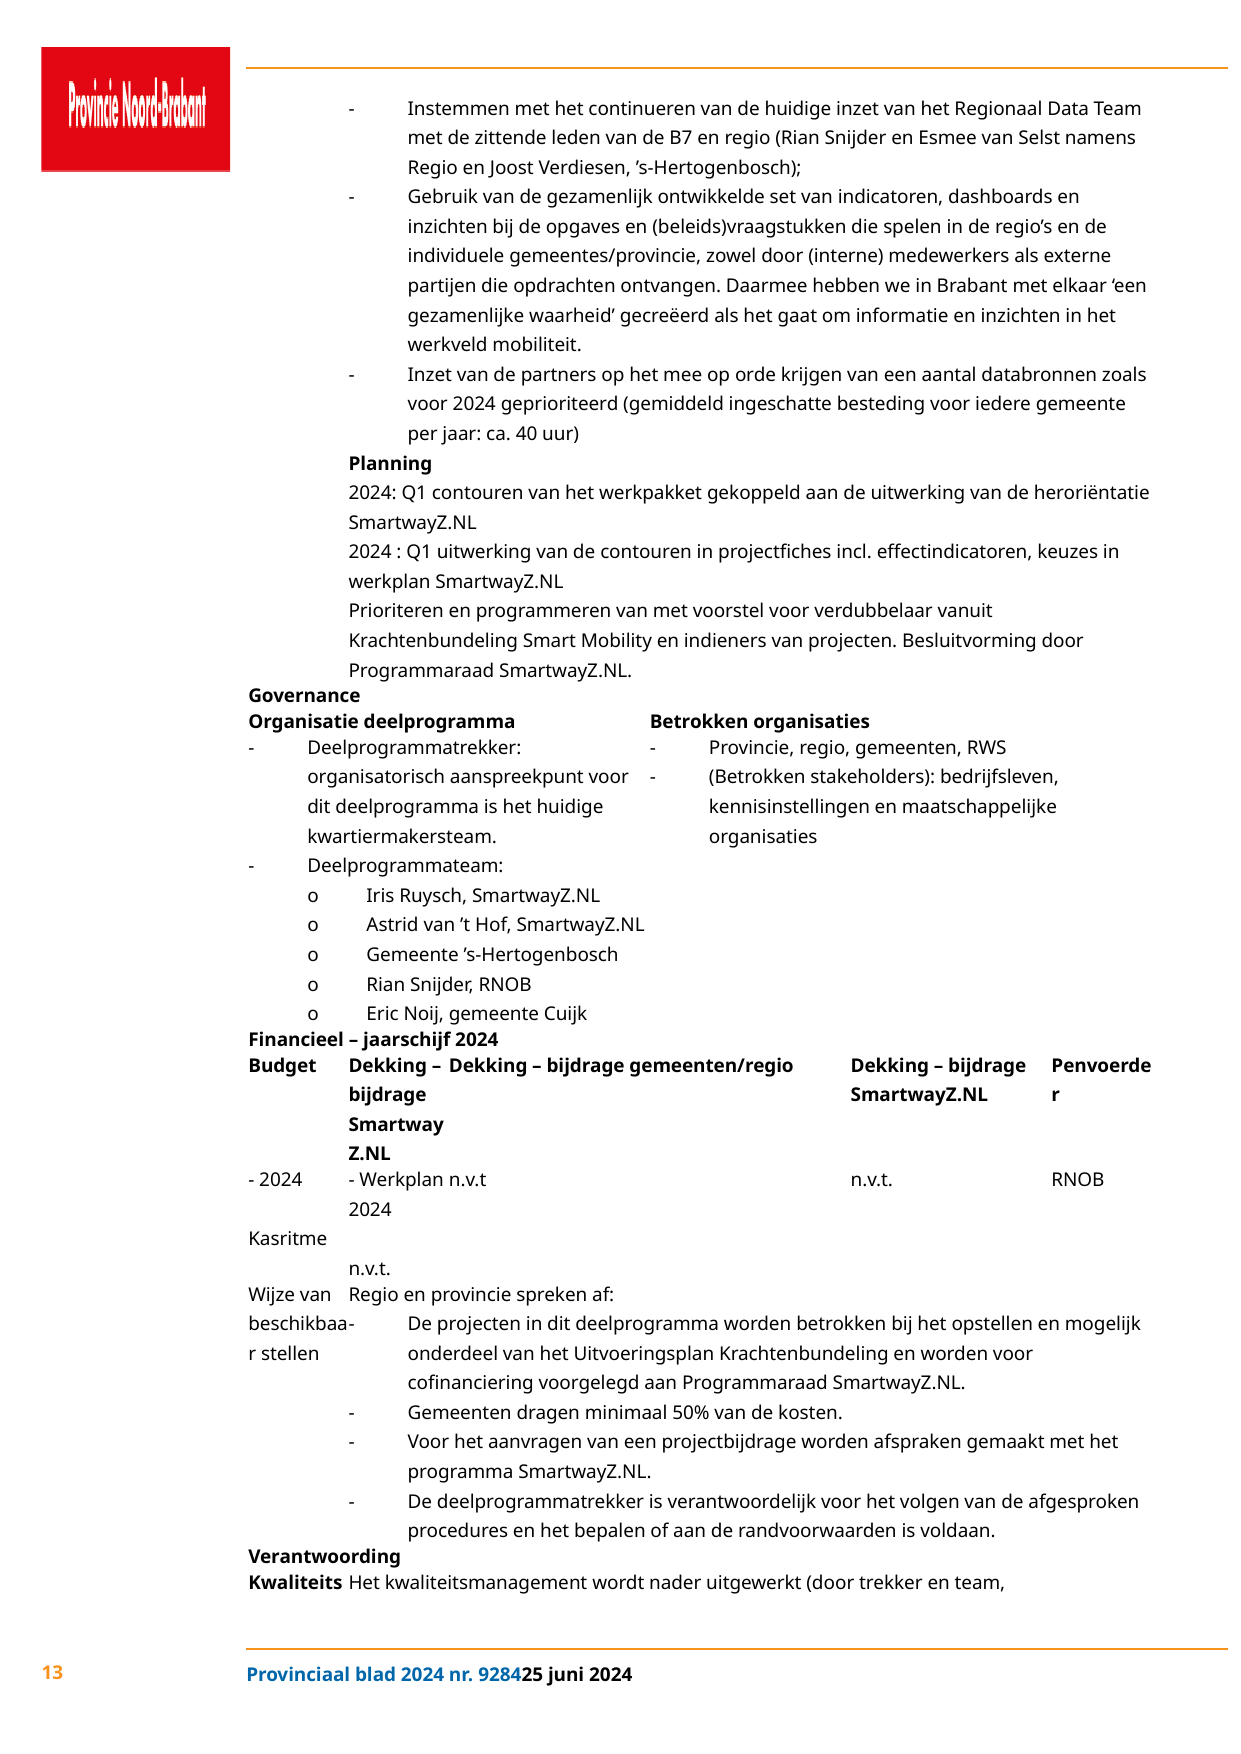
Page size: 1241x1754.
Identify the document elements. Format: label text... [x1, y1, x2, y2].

table_cell Wijze van beschikbaar stellen [248, 1281, 348, 1543]
table_cell RNOB [1051, 1166, 1152, 1281]
table_cell Governance [248, 683, 1152, 708]
table_cell [248, 95, 348, 683]
table_cell Betrokken organisaties [650, 708, 1152, 734]
table_cell Deelprogrammatrekker: organisatorisch aanspreekpunt voor dit deelprogramma is het huidige kwartiermakersteam. Deelprogrammateam: Iris Ruysch, SmartwayZ.NL Astrid van ’t Hof, SmartwayZ.NL Gemeente ’s-Hertogenbosch Rian Snijder, RNOB Eric Noij, gemeente Cuijk [248, 734, 649, 1026]
table_cell - 2024 Kasritme [248, 1166, 348, 1281]
table_cell Kwaliteits [248, 1569, 348, 1594]
table_cell Organisatie deelprogramma [248, 708, 649, 734]
table_cell Dekking – bijdrage gemeenten/regio [449, 1052, 850, 1166]
table_cell n.v.t [449, 1166, 850, 1281]
table_cell Financieel – jaarschijf 2024 [248, 1026, 1152, 1052]
table_cell Regio en provincie spreken af: De projecten in dit deelprogramma worden betrokken bij het opstellen en mogelijk onderdeel van het Uitvoeringsplan Krachtenbundeling en worden voor cofinanciering voorgelegd aan Programmaraad SmartwayZ.NL. Gemeenten dragen minimaal 50% van de kosten. Voor het aanvragen van een projectbijdrage worden afspraken gemaakt met het programma SmartwayZ.NL. De deelprogrammatrekker is verantwoordelijk voor het volgen van de afgesproken procedures en het bepalen of aan de randvoorwaarden is voldaan. [348, 1281, 1152, 1543]
table_cell Verantwoording [248, 1543, 1152, 1569]
table_cell Provincie, regio, gemeenten, RWS (Betrokken stakeholders): bedrijfsleven, kennisinstellingen en maatschappelijke organisaties [650, 734, 1152, 1026]
table_cell Dekking – bijdrage SmartwayZ.NL [850, 1052, 1051, 1166]
picture [41, 47, 231, 172]
table_cell Dekking – bijdrage SmartwayZ.NL [348, 1052, 449, 1166]
table_cell - Werkplan 2024 n.v.t. [348, 1166, 449, 1281]
table_cell Budget [248, 1052, 348, 1166]
table_cell n.v.t. [850, 1166, 1051, 1281]
table_cell Het kwaliteitsmanagement wordt nader uitgewerkt (door trekker en team, [348, 1569, 1152, 1594]
table_cell Instemmen met het continueren van de huidige inzet van het Regionaal Data Team met de zittende leden van de B7 en regio (Rian Snijder en Esmee van Selst namens Regio en Joost Verdiesen, ’s-Hertogenbosch); Gebruik van de gezamenlijk ontwikkelde set van indicatoren, dashboards en inzichten bij de opgaves en (beleids)vraagstukken die spelen in de regio’s en de individuele gemeentes/provincie, zowel door (interne) medewerkers als externe partijen die opdrachten ontvangen. Daarmee hebben we in Brabant met elkaar ‘een gezamenlijke waarheid’ gecreëerd als het gaat om informatie en inzichten in het werkveld mobiliteit. Inzet van de partners op het mee op orde krijgen van een aantal databronnen zoals voor 2024 geprioriteerd (gemiddeld ingeschatte besteding voor iedere gemeente per jaar: ca. 40 uur) Planning 2024: Q1 contouren van het werkpakket gekoppeld aan de uitwerking van de heroriëntatie SmartwayZ.NL 2024 : Q1 uitwerking van de contouren in projectfiches incl. effectindicatoren, keuzes in werkplan SmartwayZ.NL Prioriteren en programmeren van met voorstel voor verdubbelaar vanuit Krachtenbundeling Smart Mobility en indieners van projecten. Besluitvorming door Programmaraad SmartwayZ.NL. [348, 95, 1152, 683]
table_cell Penvoerder [1051, 1052, 1152, 1166]
